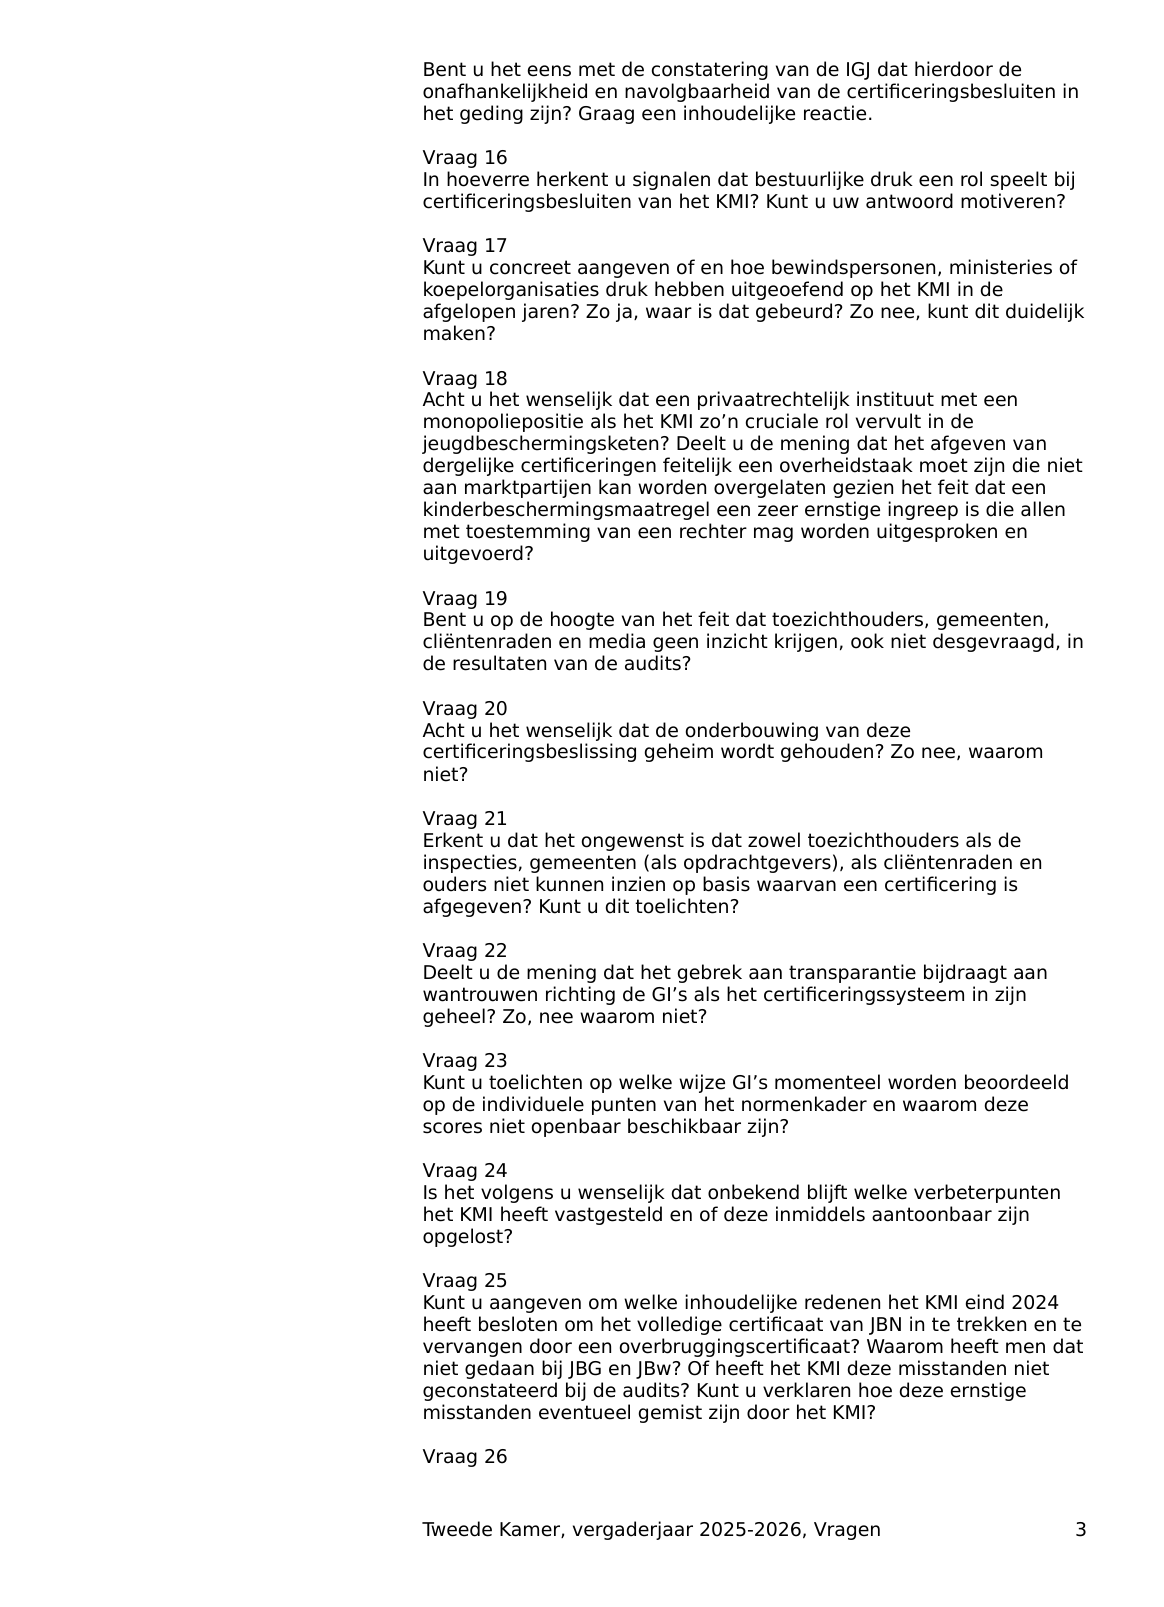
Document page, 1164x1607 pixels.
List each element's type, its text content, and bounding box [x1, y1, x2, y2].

text Bent u het eens met de constatering van de IGJ dat hierdoor de onafhankelijkheid en navolgbaarheid van de certificeringsbesluiten in het geding zijn? Graag een inhoudelijke reactie. [422, 59, 1087, 125]
text Vraag 23 [422, 1050, 1087, 1072]
text Vraag 16 [422, 147, 1087, 169]
text In hoeverre herkent u signalen dat bestuurlijke druk een rol speelt bij certificeringsbesluiten van het KMI? Kunt u uw antwoord motiveren? [422, 169, 1087, 213]
text Vraag 20 [422, 697, 1087, 719]
text Vraag 21 [422, 808, 1087, 829]
text Kunt u concreet aangeven of en hoe bewindspersonen, ministeries of koepelorganisaties druk hebben uitgeoefend op het KMI in de afgelopen jaren? Zo ja, waar is dat gebeurd? Zo nee, kunt dit duidelijk maken? [422, 257, 1087, 345]
text Vraag 26 [422, 1446, 1087, 1468]
text Is het volgens u wenselijk dat onbekend blijft welke verbeterpunten het KMI heeft vastgesteld en of deze inmiddels aantoonbaar zijn opgelost? [422, 1182, 1087, 1248]
text Bent u op de hoogte van het feit dat toezichthouders, gemeenten, cliëntenraden en media geen inzicht krijgen, ook niet desgevraagd, in de resultaten van de audits? [422, 609, 1087, 675]
text Vraag 18 [422, 367, 1087, 389]
text Vraag 24 [422, 1160, 1087, 1182]
text Vraag 25 [422, 1270, 1087, 1292]
text Vraag 22 [422, 940, 1087, 962]
text Vraag 19 [422, 587, 1087, 609]
text Acht u het wenselijk dat een privaatrechtelijk instituut met een monopoliepositie als het KMI zo’n cruciale rol vervult in de jeugdbeschermingsketen? Deelt u de mening dat het afgeven van dergelijke certificeringen feitelijk een overheidstaak moet zijn die niet aan marktpartijen kan worden overgelaten gezien het feit dat een kinderbeschermingsmaatregel een zeer ernstige ingreep is die allen met toestemming van een rechter mag worden uitgesproken en uitgevoerd? [422, 389, 1087, 565]
text Vraag 17 [422, 235, 1087, 257]
text Kunt u aangeven om welke inhoudelijke redenen het KMI eind 2024 heeft besloten om het volledige certificaat van JBN in te trekken en te vervangen door een overbruggingscertificaat? Waarom heeft men dat niet gedaan bij JBG en JBw? Of heeft het KMI deze misstanden niet geconstateerd bij de audits? Kunt u verklaren hoe deze ernstige misstanden eventueel gemist zijn door het KMI? [422, 1292, 1087, 1424]
text Erkent u dat het ongewenst is dat zowel toezichthouders als de inspecties, gemeenten (als opdrachtgevers), als cliëntenraden en ouders niet kunnen inzien op basis waarvan een certificering is afgegeven? Kunt u dit toelichten? [422, 829, 1087, 917]
text Acht u het wenselijk dat de onderbouwing van deze certificeringsbeslissing geheim wordt gehouden? Zo nee, waarom niet? [422, 719, 1087, 785]
text Deelt u de mening dat het gebrek aan transparantie bijdraagt aan wantrouwen richting de GI’s als het certificeringssysteem in zijn geheel? Zo, nee waarom niet? [422, 962, 1087, 1028]
text Kunt u toelichten op welke wijze GI’s momenteel worden beoordeeld op de individuele punten van het normenkader en waarom deze scores niet openbaar beschikbaar zijn? [422, 1072, 1087, 1138]
